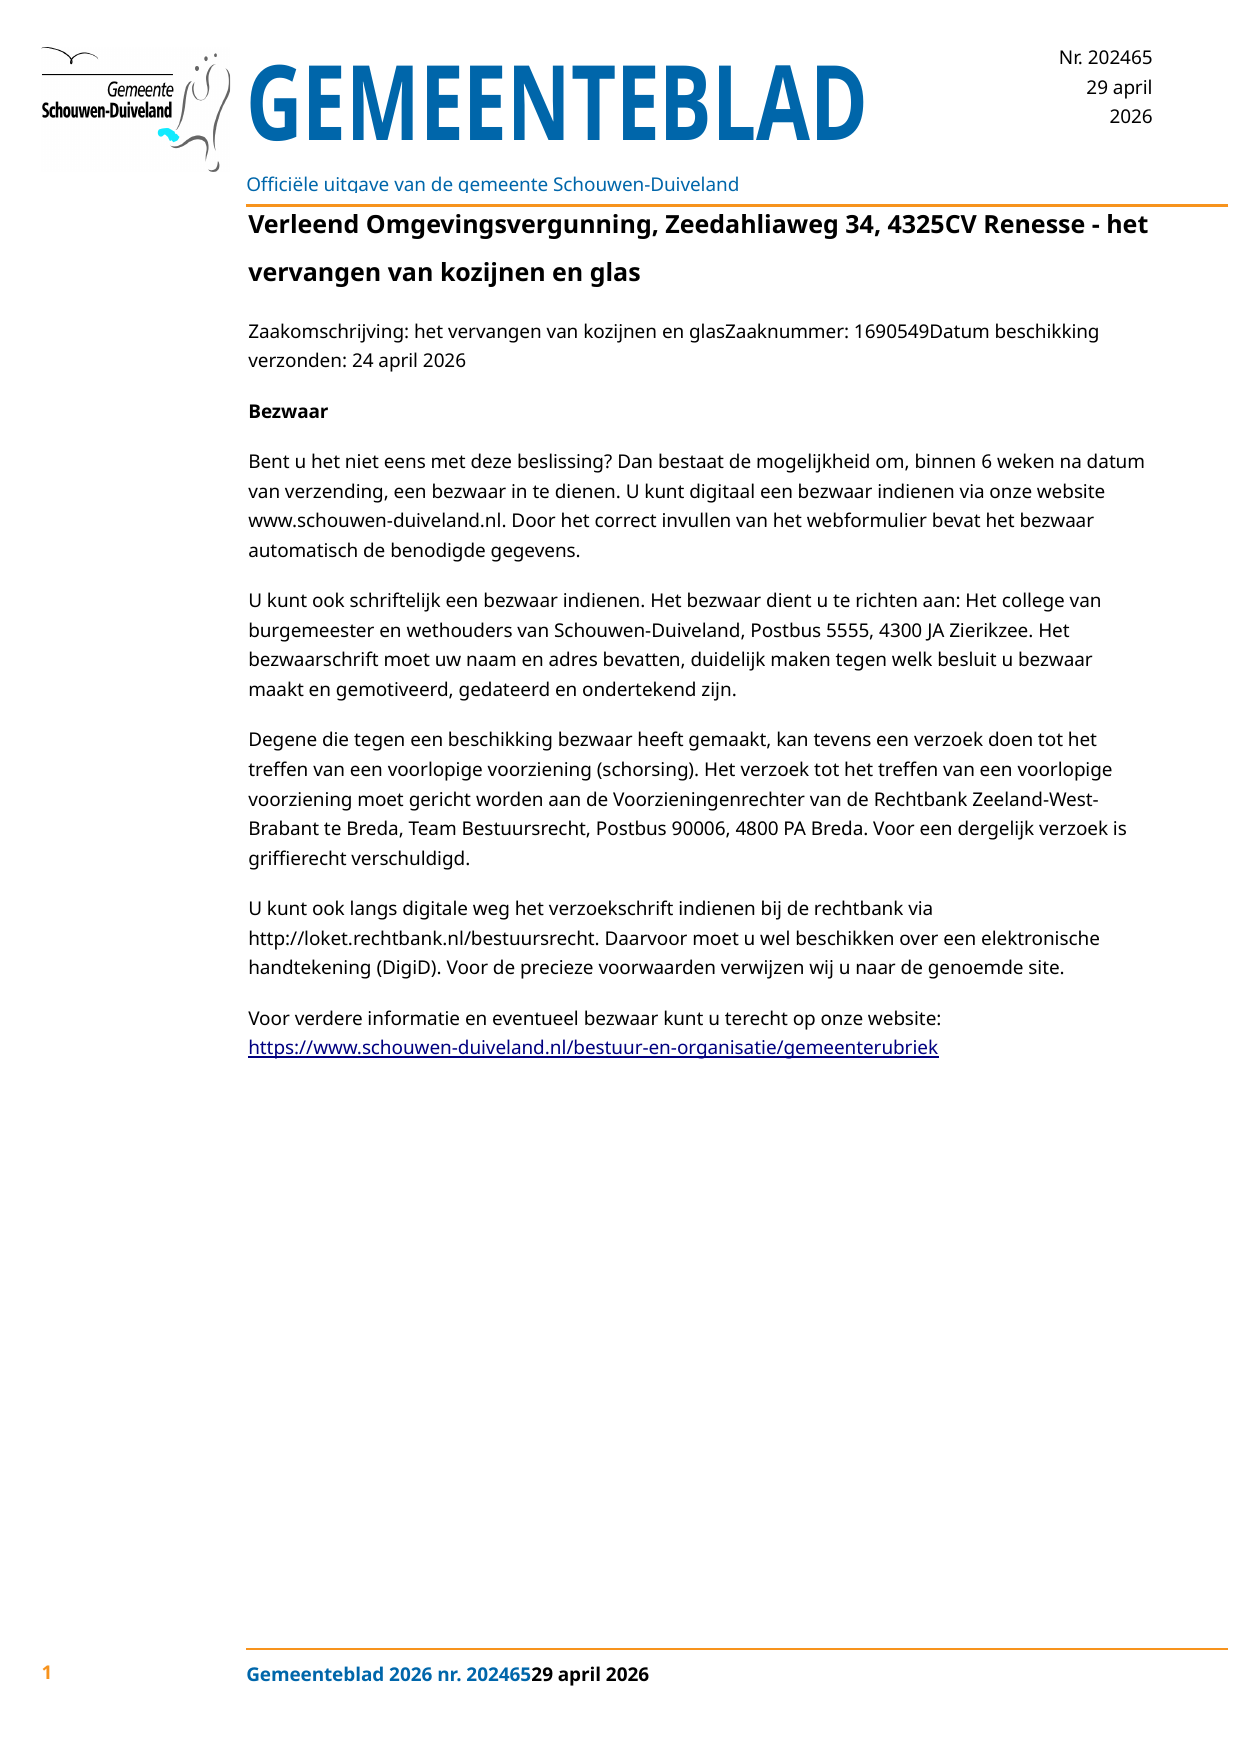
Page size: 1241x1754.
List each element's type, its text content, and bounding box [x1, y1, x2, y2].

text Voor verdere informatie en eventueel bezwaar kunt u terecht op onze website: https://www.schouwen-duiveland.nl/bestuur-en-organisatie/gemeenterubriek [248, 1005, 1152, 1060]
text Zaakomschrijving: het vervangen van kozijnen en glasZaaknummer: 1690549Datum beschikking verzonden: 24 april 2026 [248, 318, 1152, 373]
text Bent u het niet eens met deze beslissing? Dan bestaat de mogelijkheid om, binnen 6 weken na datum van verzending, een bezwaar in te dienen. U kunt digitaal een bezwaar indienen via onze website www.schouwen-duiveland.nl. Door het correct invullen van het webformulier bevat het bezwaar automatisch de benodigde gegevens. [248, 448, 1152, 563]
text Degene die tegen een beschikking bezwaar heeft gemaakt, kan tevens een verzoek doen tot het treffen van een voorlopige voorziening (schorsing). Het verzoek tot het treffen van een voorlopige voorziening moet gericht worden aan de Voorzieningenrechter van de Rechtbank Zeeland-West-Brabant te Breda, Team Bestuursrecht, Postbus 90006, 4800 PA Breda. Voor een dergelijk verzoek is griffierecht verschuldigd. [248, 727, 1152, 871]
picture [41, 47, 231, 172]
text U kunt ook schriftelijk een bezwaar indienen. Het bezwaar dient u te richten aan: Het college van burgemeester en wethouders van Schouwen-Duiveland, Postbus 5555, 4300 JA Zierikzee. Het bezwaarschrift moet uw naam en adres bevatten, duidelijk maken tegen welk besluit u bezwaar maakt en gemotiveerd, gedateerd en ondertekend zijn. [248, 587, 1152, 702]
text Verleend Omgevingsvergunning, Zeedahliaweg 34, 4325CV Renesse - het vervangen van kozijnen en glas [248, 207, 1152, 288]
text U kunt ook langs digitale weg het verzoekschrift indienen bij de rechtbank via http://loket.rechtbank.nl/bestuursrecht. Daarvoor moet u wel beschikken over een elektronische handtekening (DigiD). Voor de precieze voorwaarden verwijzen wij u naar de genoemde site. [248, 895, 1152, 980]
text Bezwaar [248, 398, 1152, 424]
